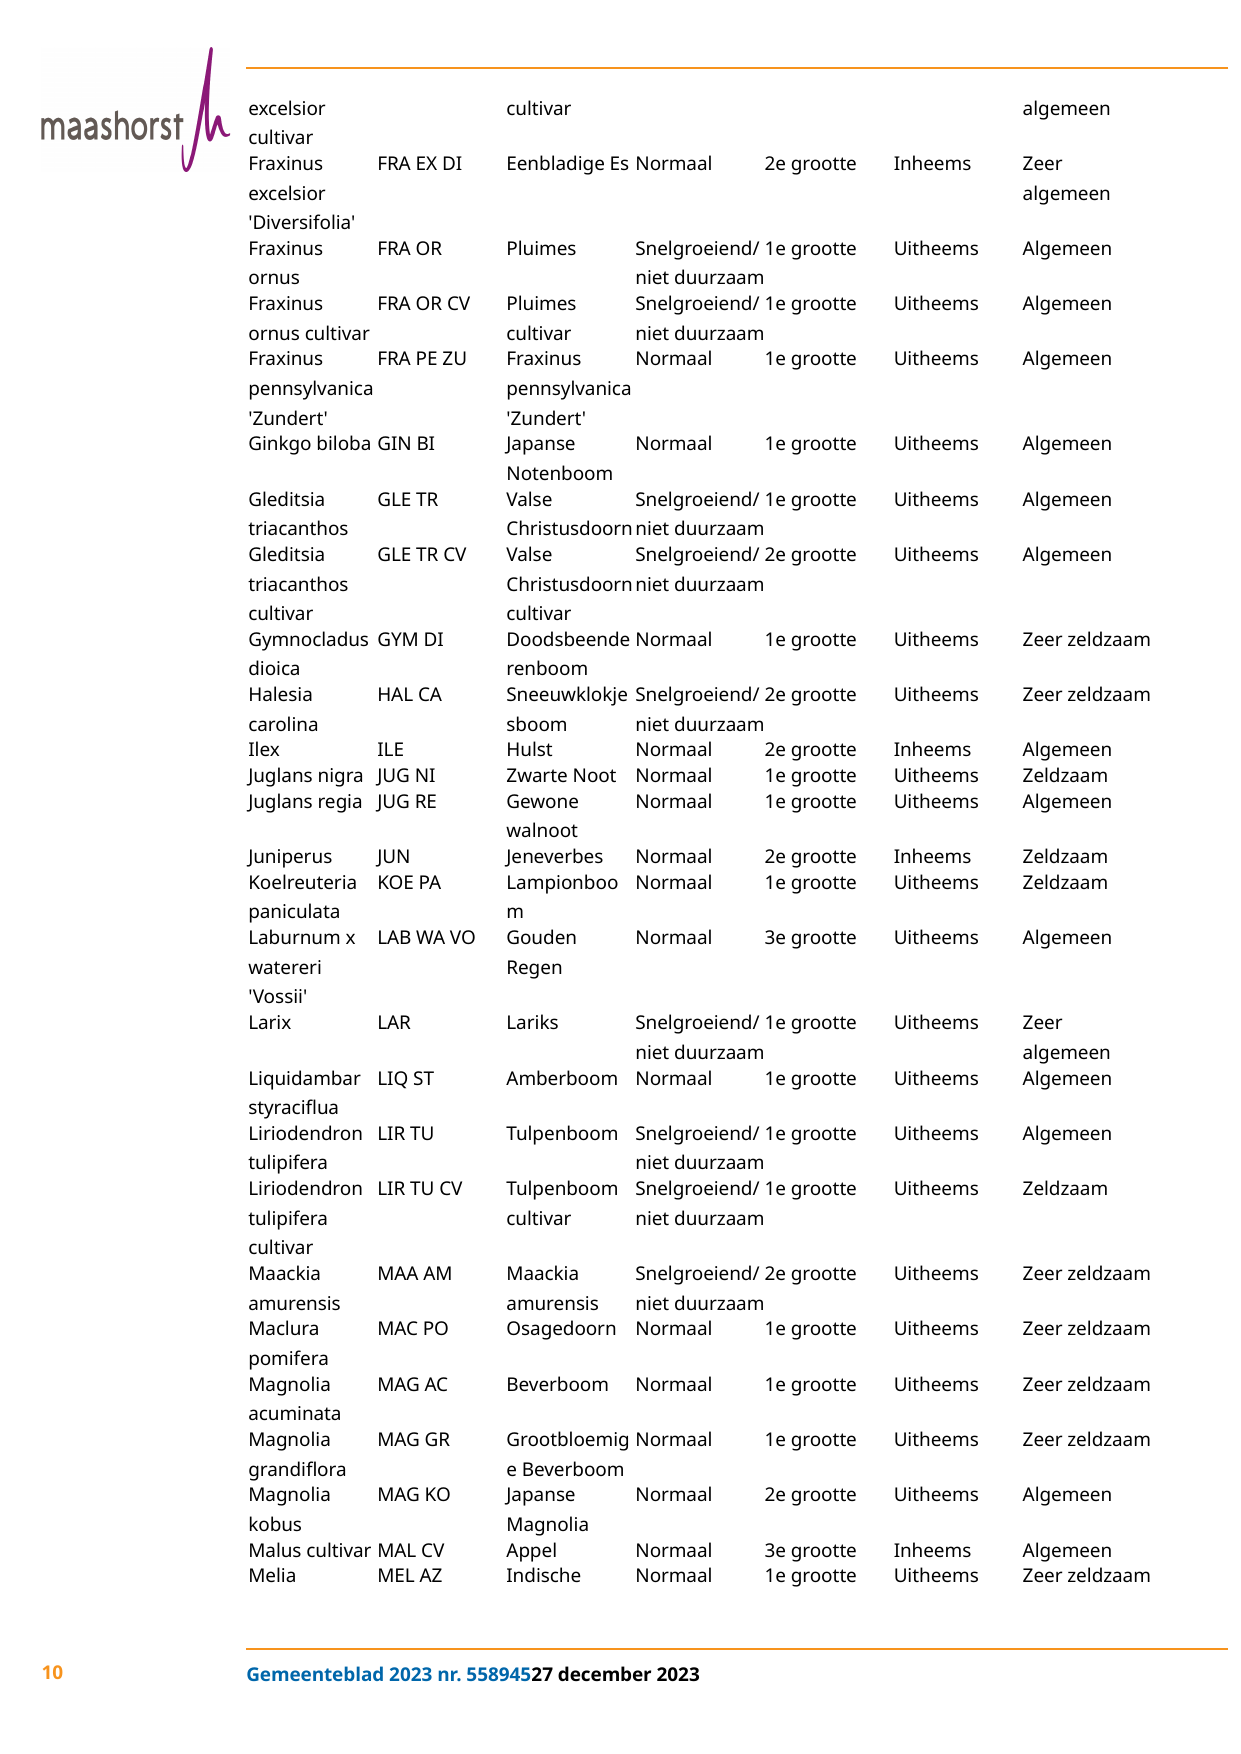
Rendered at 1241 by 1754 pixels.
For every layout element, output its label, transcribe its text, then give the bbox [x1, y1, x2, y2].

table_cell LAB WA VO [377, 925, 506, 1009]
table_cell Maclura pomifera [248, 1316, 377, 1371]
table_cell 1e grootte [764, 235, 893, 290]
table_cell KOE PA [377, 869, 506, 924]
table_cell Juniperus [248, 844, 377, 869]
table_cell Lampionboom [506, 869, 635, 924]
table_cell Valse Christusdoorn cultivar [506, 541, 635, 626]
table_cell Sneeuwklokjesboom [506, 681, 635, 737]
table_cell Uitheems [894, 788, 1022, 843]
table_cell Gleditsia triacanthos cultivar [248, 541, 377, 626]
table_cell Zeer zeldzaam [1023, 1563, 1152, 1588]
table_cell 1e grootte [764, 626, 893, 681]
table_cell Maackia amurensis [248, 1260, 377, 1316]
table_cell LIR TU CV [377, 1175, 506, 1260]
table_cell Fraxinus pennsylvanica 'Zundert' [248, 346, 377, 431]
table_cell Algemeen [1023, 290, 1152, 346]
table_cell Gewone walnoot [506, 788, 635, 843]
table_cell 3e grootte [764, 1537, 893, 1562]
table_cell Uitheems [894, 1120, 1022, 1175]
table_cell Uitheems [894, 681, 1022, 737]
table_cell Liriodendron tulipifera cultivar [248, 1175, 377, 1260]
table_cell Tulpenboom [506, 1120, 635, 1175]
table_cell Uitheems [894, 1260, 1022, 1316]
table_cell Normaal [635, 788, 764, 843]
table_cell ILE [377, 737, 506, 762]
table_cell Fraxinus ornus [248, 235, 377, 290]
table_cell Algemeen [1023, 1120, 1152, 1175]
table_cell [894, 95, 1022, 150]
table_cell Normaal [635, 1537, 764, 1562]
table_cell 1e grootte [764, 1426, 893, 1481]
table_cell Amberboom [506, 1065, 635, 1120]
table_cell Uitheems [894, 346, 1022, 431]
table_cell Koelreuteria paniculata [248, 869, 377, 924]
table_cell Uitheems [894, 1426, 1022, 1481]
table_cell 1e grootte [764, 1009, 893, 1065]
table_cell 2e grootte [764, 1260, 893, 1316]
table_cell Normaal [635, 150, 764, 235]
table_cell 1e grootte [764, 763, 893, 788]
table_cell cultivar [506, 95, 635, 150]
table_cell Liquidambar styraciflua [248, 1065, 377, 1120]
table_cell 1e grootte [764, 1120, 893, 1175]
table_cell Zeer zeldzaam [1023, 1316, 1152, 1371]
table_cell Japanse Notenboom [506, 431, 635, 486]
table_cell Uitheems [894, 763, 1022, 788]
table_cell Normaal [635, 626, 764, 681]
table_cell JUG RE [377, 788, 506, 843]
table_cell Normaal [635, 431, 764, 486]
table_cell Magnolia grandiflora [248, 1426, 377, 1481]
table_cell Zeer zeldzaam [1023, 1371, 1152, 1426]
table_cell FRA PE ZU [377, 346, 506, 431]
table_cell GLE TR [377, 486, 506, 541]
table_cell Lariks [506, 1009, 635, 1065]
table_cell Gleditsia triacanthos [248, 486, 377, 541]
table_cell MAC PO [377, 1316, 506, 1371]
table_cell MAL CV [377, 1537, 506, 1562]
table_cell Fraxinus ornus cultivar [248, 290, 377, 346]
table_cell Algemeen [1023, 346, 1152, 431]
table_cell FRA EX DI [377, 150, 506, 235]
table_cell 2e grootte [764, 737, 893, 762]
table_cell Uitheems [894, 1316, 1022, 1371]
table_cell Normaal [635, 1426, 764, 1481]
table_cell 2e grootte [764, 541, 893, 626]
table_cell 1e grootte [764, 1563, 893, 1588]
table_cell Algemeen [1023, 486, 1152, 541]
table_cell Appel [506, 1537, 635, 1562]
table_cell Zeer algemeen [1023, 150, 1152, 235]
table_cell Normaal [635, 1065, 764, 1120]
table_cell GYM DI [377, 626, 506, 681]
table_cell Melia [248, 1563, 377, 1588]
table_cell FRA OR CV [377, 290, 506, 346]
table_cell Ilex [248, 737, 377, 762]
table_cell Larix [248, 1009, 377, 1065]
table_cell GLE TR CV [377, 541, 506, 626]
table_cell 1e grootte [764, 1175, 893, 1260]
table_cell Valse Christusdoorn [506, 486, 635, 541]
table_cell Uitheems [894, 1563, 1022, 1588]
table_cell MEL AZ [377, 1563, 506, 1588]
table_cell LIQ ST [377, 1065, 506, 1120]
table_cell Uitheems [894, 1481, 1022, 1537]
table_cell Juglans nigra [248, 763, 377, 788]
table_cell Snelgroeiend/ niet duurzaam [635, 1175, 764, 1260]
table_cell Ginkgo biloba [248, 431, 377, 486]
table_cell 1e grootte [764, 346, 893, 431]
table_cell Normaal [635, 869, 764, 924]
table_cell Laburnum x watereri 'Vossii' [248, 925, 377, 1009]
table_cell Eenbladige Es [506, 150, 635, 235]
table_cell Algemeen [1023, 1481, 1152, 1537]
picture [41, 47, 231, 172]
table_cell Snelgroeiend/ niet duurzaam [635, 541, 764, 626]
table_cell Snelgroeiend/ niet duurzaam [635, 290, 764, 346]
table_cell 1e grootte [764, 290, 893, 346]
table_cell Normaal [635, 763, 764, 788]
table_cell Algemeen [1023, 1065, 1152, 1120]
table_cell 1e grootte [764, 788, 893, 843]
table_cell Grootbloemige Beverboom [506, 1426, 635, 1481]
table_cell [635, 95, 764, 150]
table_cell 2e grootte [764, 1481, 893, 1537]
table_cell Snelgroeiend/ niet duurzaam [635, 235, 764, 290]
table_cell Beverboom [506, 1371, 635, 1426]
table_cell Gouden Regen [506, 925, 635, 1009]
table_cell [377, 95, 506, 150]
table_cell Uitheems [894, 626, 1022, 681]
table_cell Snelgroeiend/ niet duurzaam [635, 486, 764, 541]
table_cell MAA AM [377, 1260, 506, 1316]
table_cell Doodsbeenderenboom [506, 626, 635, 681]
table_cell Zeer zeldzaam [1023, 626, 1152, 681]
table_cell Snelgroeiend/ niet duurzaam [635, 1260, 764, 1316]
table_cell Zeldzaam [1023, 844, 1152, 869]
table_cell Normaal [635, 925, 764, 1009]
table_cell Normaal [635, 844, 764, 869]
table_cell 2e grootte [764, 150, 893, 235]
table_cell Normaal [635, 346, 764, 431]
table_cell Pluimes [506, 235, 635, 290]
table_cell Zeer algemeen [1023, 1009, 1152, 1065]
table_cell 1e grootte [764, 431, 893, 486]
table_cell Inheems [894, 737, 1022, 762]
table_cell Algemeen [1023, 788, 1152, 843]
table_cell 1e grootte [764, 1316, 893, 1371]
table_cell 1e grootte [764, 1065, 893, 1120]
table_cell Normaal [635, 1371, 764, 1426]
table_cell Zeldzaam [1023, 869, 1152, 924]
table_cell Juglans regia [248, 788, 377, 843]
table_cell JUG NI [377, 763, 506, 788]
table_cell Uitheems [894, 290, 1022, 346]
table_cell Normaal [635, 1481, 764, 1537]
table_cell FRA OR [377, 235, 506, 290]
table_cell Snelgroeiend/ niet duurzaam [635, 1009, 764, 1065]
table_cell Zwarte Noot [506, 763, 635, 788]
table_cell [764, 95, 893, 150]
table_cell Fraxinus pennsylvanica 'Zundert' [506, 346, 635, 431]
table_cell HAL CA [377, 681, 506, 737]
table_cell Pluimes cultivar [506, 290, 635, 346]
table_cell 3e grootte [764, 925, 893, 1009]
table_cell Zeer zeldzaam [1023, 1260, 1152, 1316]
table_cell Magnolia acuminata [248, 1371, 377, 1426]
table_cell Uitheems [894, 1065, 1022, 1120]
table_cell Hulst [506, 737, 635, 762]
table_cell Normaal [635, 1316, 764, 1371]
table_cell Liriodendron tulipifera [248, 1120, 377, 1175]
table_cell Inheems [894, 150, 1022, 235]
table_cell Uitheems [894, 869, 1022, 924]
table_cell Tulpenboom cultivar [506, 1175, 635, 1260]
table_cell 1e grootte [764, 486, 893, 541]
table_cell Maackia amurensis [506, 1260, 635, 1316]
table_cell Normaal [635, 1563, 764, 1588]
table_cell Algemeen [1023, 541, 1152, 626]
table_cell Uitheems [894, 1175, 1022, 1260]
table_cell 2e grootte [764, 681, 893, 737]
table_cell LAR [377, 1009, 506, 1065]
table_cell MAG AC [377, 1371, 506, 1426]
table_cell Normaal [635, 737, 764, 762]
table_cell Japanse Magnolia [506, 1481, 635, 1537]
table_cell excelsior cultivar [248, 95, 377, 150]
table_cell Uitheems [894, 541, 1022, 626]
table_cell JUN [377, 844, 506, 869]
table_cell Uitheems [894, 925, 1022, 1009]
table_cell Zeldzaam [1023, 1175, 1152, 1260]
table_cell Inheems [894, 844, 1022, 869]
table_cell MAG KO [377, 1481, 506, 1537]
table_cell Gymnocladus dioica [248, 626, 377, 681]
table_cell Jeneverbes [506, 844, 635, 869]
table_cell 1e grootte [764, 869, 893, 924]
table_cell Snelgroeiend/ niet duurzaam [635, 1120, 764, 1175]
table_cell Inheems [894, 1537, 1022, 1562]
table_cell Malus cultivar [248, 1537, 377, 1562]
table_cell Snelgroeiend/ niet duurzaam [635, 681, 764, 737]
table_cell Uitheems [894, 235, 1022, 290]
table_cell Magnolia kobus [248, 1481, 377, 1537]
table_cell GIN BI [377, 431, 506, 486]
table_cell Algemeen [1023, 1537, 1152, 1562]
table_cell Halesia carolina [248, 681, 377, 737]
table_cell Uitheems [894, 431, 1022, 486]
table_cell Fraxinus excelsior 'Diversifolia' [248, 150, 377, 235]
table_cell Algemeen [1023, 737, 1152, 762]
table_cell Algemeen [1023, 925, 1152, 1009]
table_cell 2e grootte [764, 844, 893, 869]
table_cell LIR TU [377, 1120, 506, 1175]
table_cell Uitheems [894, 486, 1022, 541]
table_cell Uitheems [894, 1371, 1022, 1426]
table_cell Osagedoorn [506, 1316, 635, 1371]
table_cell 1e grootte [764, 1371, 893, 1426]
table_cell Zeer zeldzaam [1023, 681, 1152, 737]
table_cell Zeer zeldzaam [1023, 1426, 1152, 1481]
table_cell Indische [506, 1563, 635, 1588]
table_cell Algemeen [1023, 235, 1152, 290]
table_cell Uitheems [894, 1009, 1022, 1065]
table_cell MAG GR [377, 1426, 506, 1481]
table_cell Zeldzaam [1023, 763, 1152, 788]
table_cell algemeen [1023, 95, 1152, 150]
table_cell Algemeen [1023, 431, 1152, 486]
